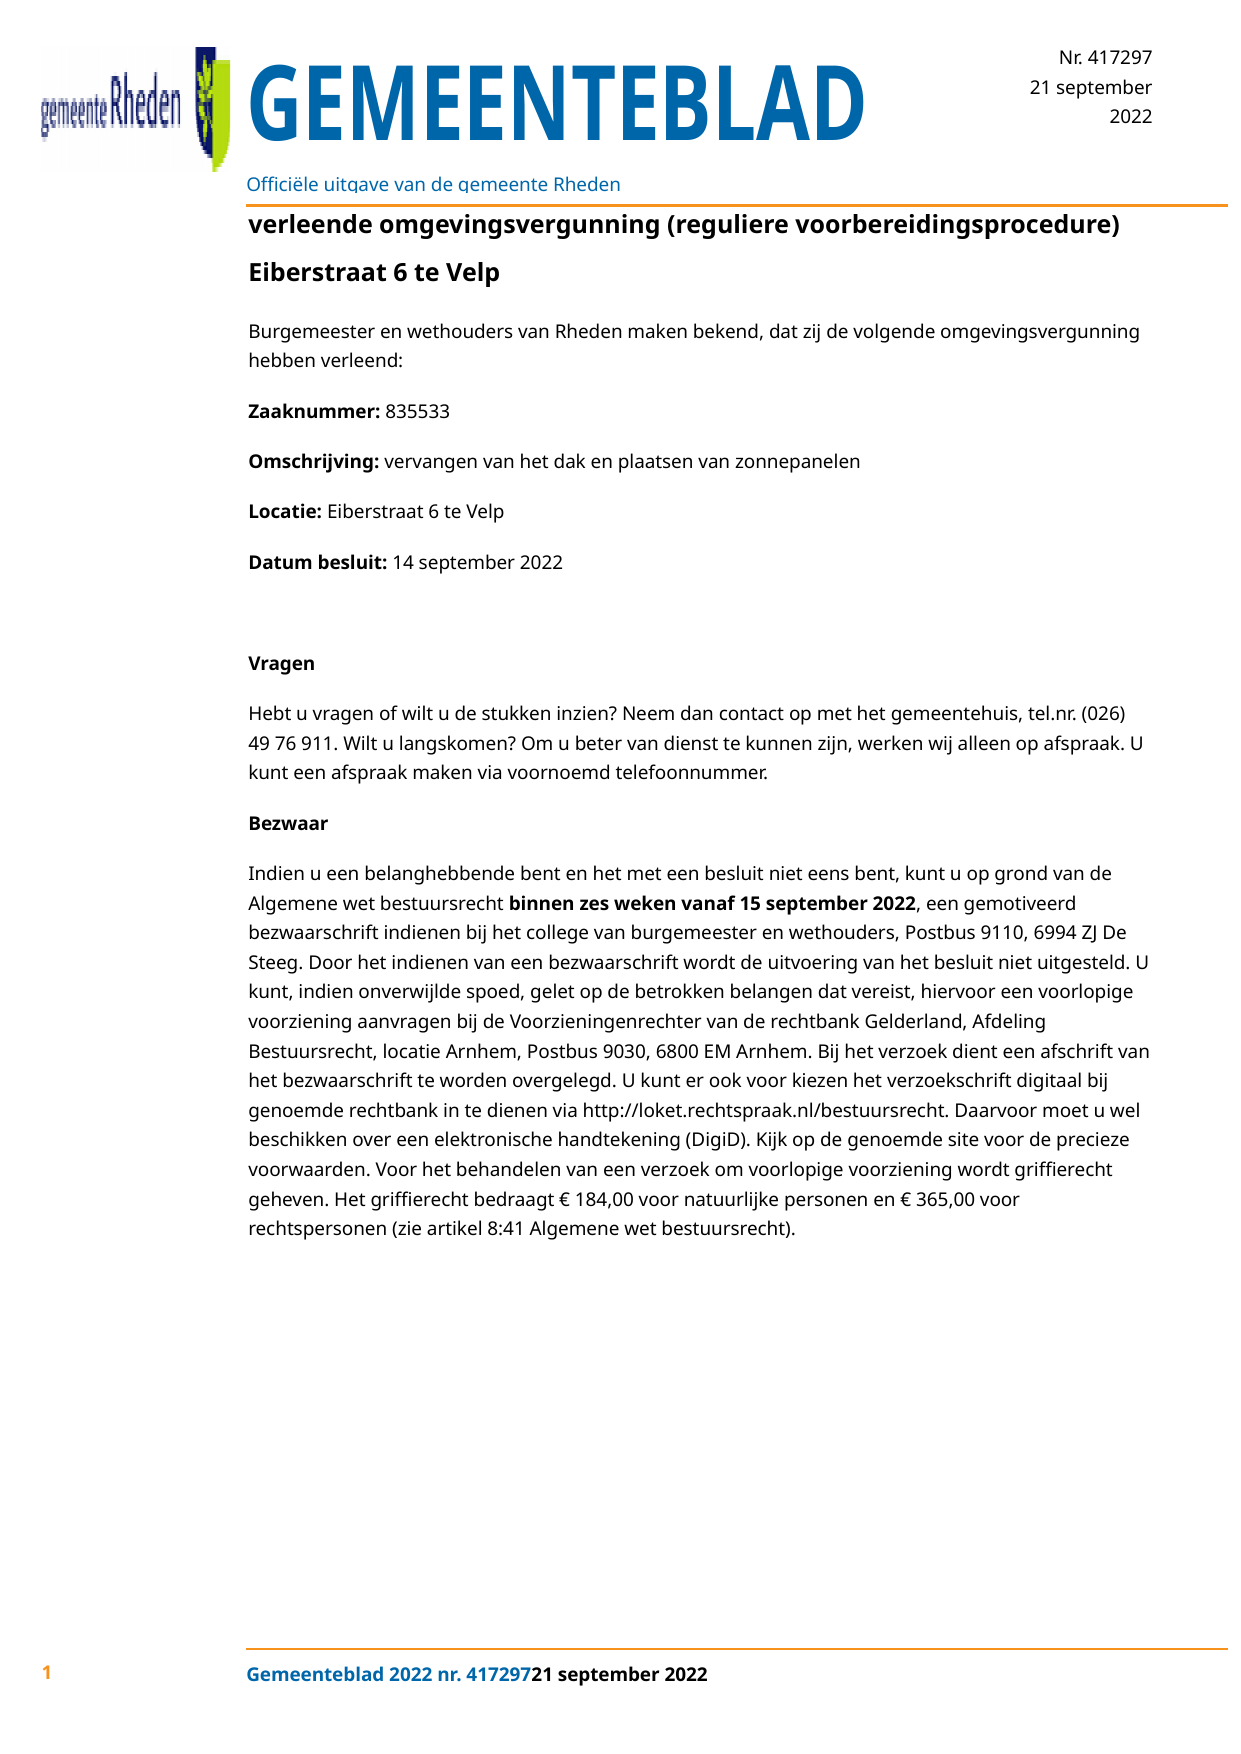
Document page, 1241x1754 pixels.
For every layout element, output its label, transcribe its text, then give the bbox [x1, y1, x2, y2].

text verleende omgevingsvergunning (reguliere voorbereidingsprocedure) Eiberstraat 6 te Velp [248, 207, 1152, 288]
text Burgemeester en wethouders van Rheden maken bekend, dat zij de volgende omgevingsvergunning hebben verleend: [248, 318, 1152, 373]
text Locatie: Eiberstraat 6 te Velp [248, 499, 1152, 524]
text Bezwaar [248, 810, 1152, 836]
text Indien u een belanghebbende bent en het met een besluit niet eens bent, kunt u op grond van de Algemene wet bestuursrecht binnen zes weken vanaf 15 september 2022, een gemotiveerd bezwaarschrift indienen bij het college van burgemeester en wethouders, Postbus 9110, 6994 ZJ De Steeg. Door het indienen van een bezwaarschrift wordt de uitvoering van het besluit niet uitgesteld. U kunt, indien onverwijlde spoed, gelet op de betrokken belangen dat vereist, hiervoor een voorlopige voorziening aanvragen bij de Voorzieningenrechter van de rechtbank Gelderland, Afdeling Bestuursrecht, locatie Arnhem, Postbus 9030, 6800 EM Arnhem. Bij het verzoek dient een afschrift van het bezwaarschrift te worden overgelegd. U kunt er ook voor kiezen het verzoekschrift digitaal bij genoemde rechtbank in te dienen via http://loket.rechtspraak.nl/bestuursrecht. Daarvoor moet u wel beschikken over een elektronische handtekening (DigiD). Kijk op de genoemde site voor de precieze voorwaarden. Voor het behandelen van een verzoek om voorlopige voorziening wordt griffierecht geheven. Het griffierecht bedraagt € 184,00 voor natuurlijke personen en € 365,00 voor rechtspersonen (zie artikel 8:41 Algemene wet bestuursrecht). [248, 860, 1152, 1241]
text Datum besluit: 14 september 2022 [248, 549, 1152, 575]
text Omschrijving: vervangen van het dak en plaatsen van zonnepanelen [248, 448, 1152, 474]
picture [41, 47, 231, 172]
text Vragen [248, 650, 1152, 676]
text Zaaknummer: 835533 [248, 398, 1152, 424]
text Hebt u vragen of wilt u de stukken inzien? Neem dan contact op met het gemeentehuis, tel.nr. (026) 49 76 911. Wilt u langskomen? Om u beter van dienst te kunnen zijn, werken wij alleen op afspraak. U kunt een afspraak maken via voornoemd telefoonnummer. [248, 700, 1152, 785]
